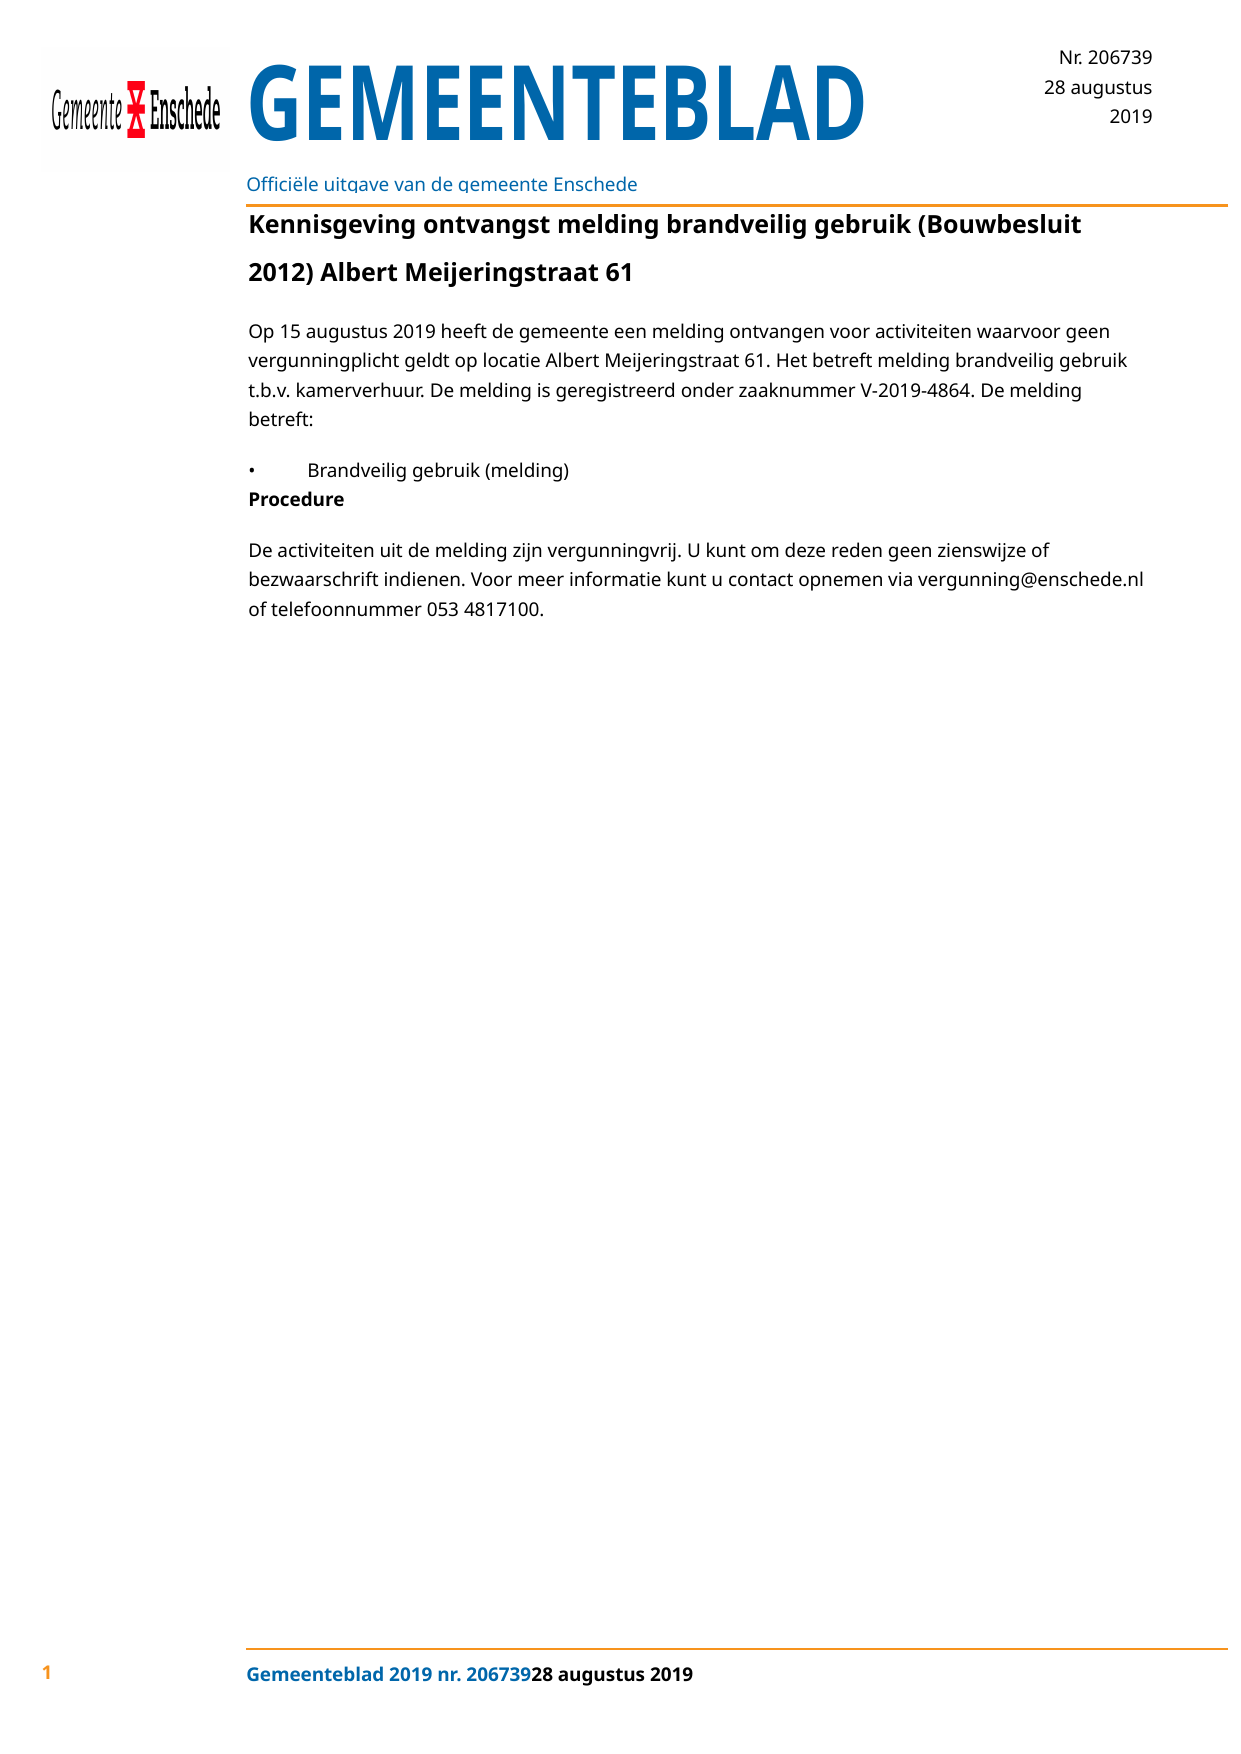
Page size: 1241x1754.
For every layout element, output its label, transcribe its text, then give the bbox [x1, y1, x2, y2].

text De activiteiten uit de melding zijn vergunningvrij. U kunt om deze reden geen zienswijze of bezwaarschrift indienen. Voor meer informatie kunt u contact opnemen via vergunning@enschede.nl of telefoonnummer 053 4817100. [248, 537, 1152, 622]
picture [41, 47, 231, 172]
text Procedure [248, 487, 1152, 512]
text Kennisgeving ontvangst melding brandveilig gebruik (Bouwbesluit 2012) Albert Meijeringstraat 61 [248, 207, 1152, 288]
list Brandveilig gebruik (melding) [248, 457, 1152, 483]
text Op 15 augustus 2019 heeft de gemeente een melding ontvangen voor activiteiten waarvoor geen vergunningplicht geldt op locatie Albert Meijeringstraat 61. Het betreft melding brandveilig gebruik t.b.v. kamerverhuur. De melding is geregistreerd onder zaaknummer V-2019-4864. De melding betreft: [248, 318, 1152, 432]
